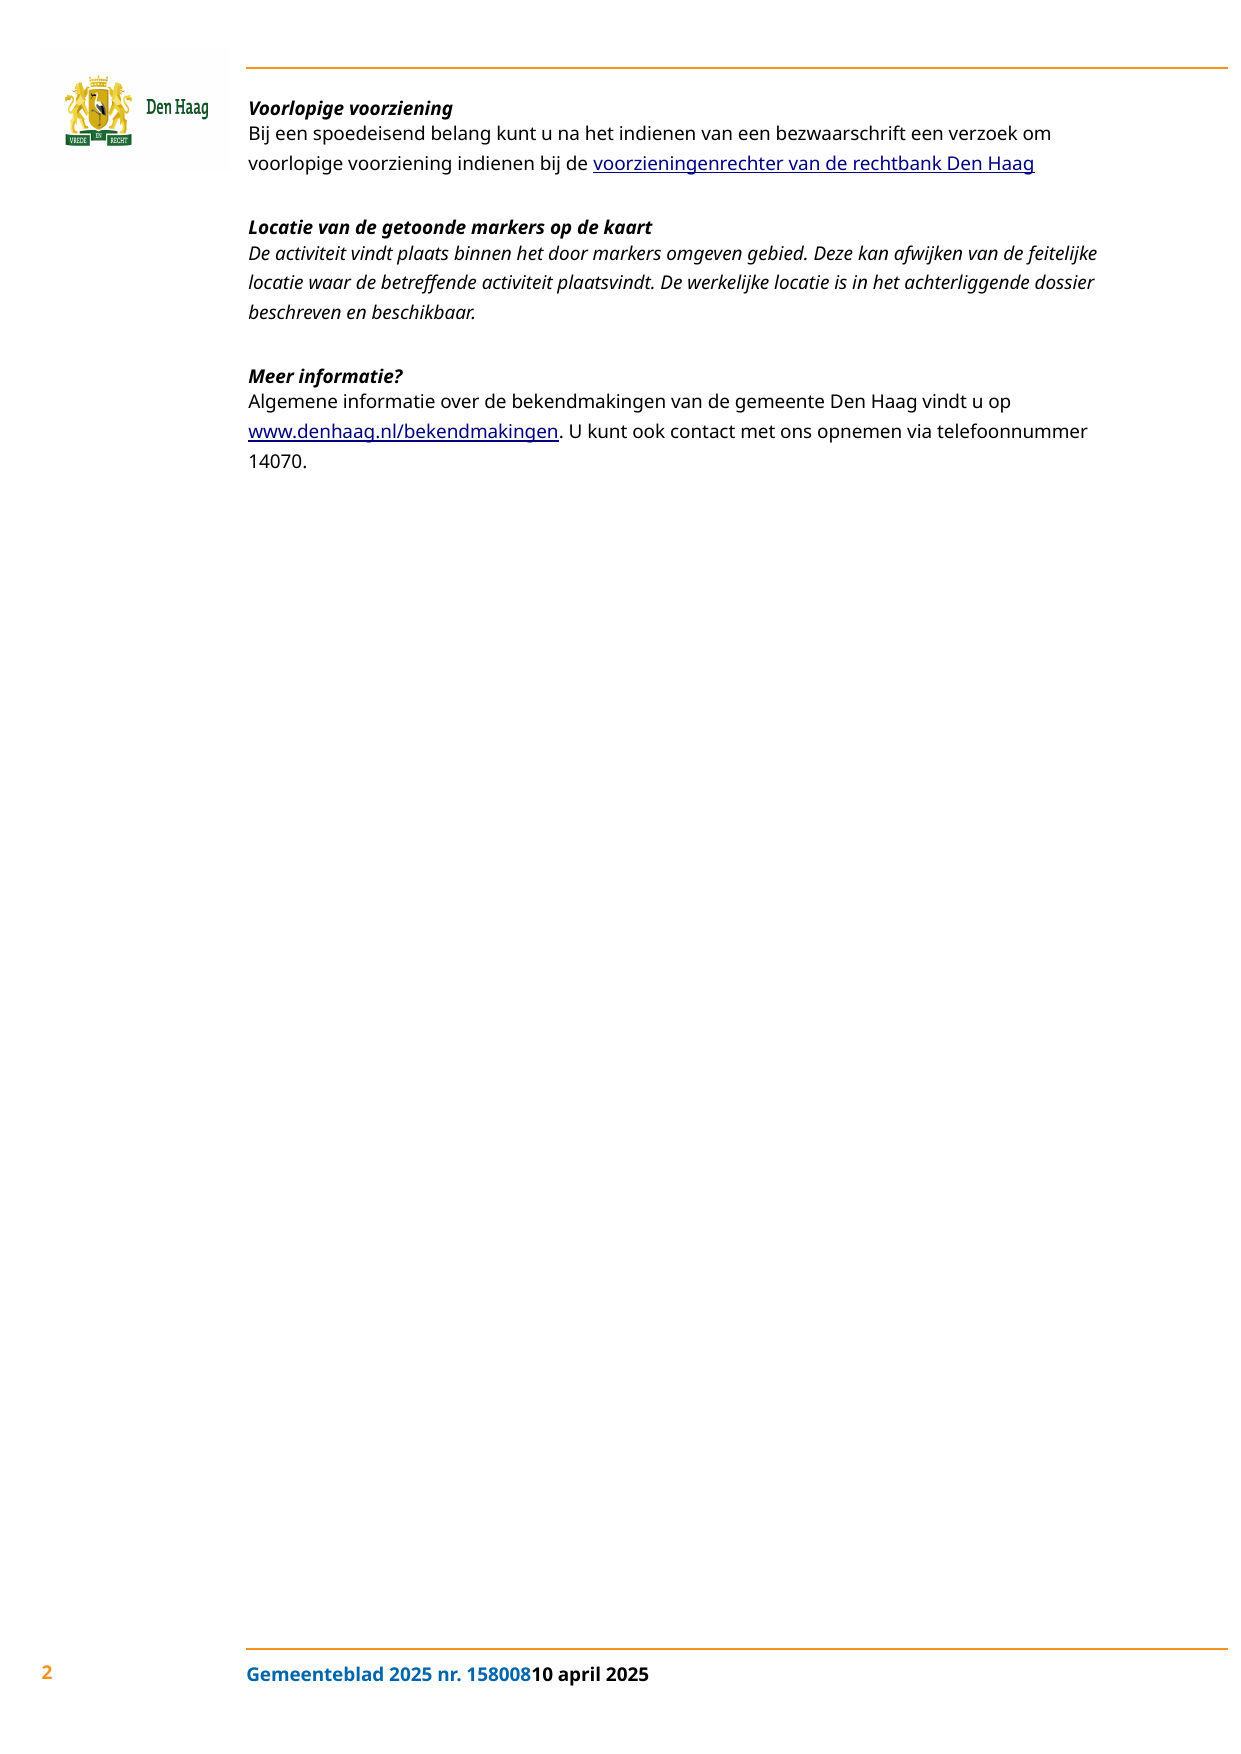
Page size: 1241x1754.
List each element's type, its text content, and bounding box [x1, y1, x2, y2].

text Algemene informatie over de bekendmakingen van de gemeente Den Haag vindt u op www.denhaag.nl/bekendmakingen. U kunt ook contact met ons opnemen via telefoonnummer 14070. [248, 389, 1152, 473]
text De activiteit vindt plaats binnen het door markers omgeven gebied. Deze kan afwijken van de feitelijke locatie waar de betreffende activiteit plaatsvindt. De werkelijke locatie is in het achterliggende dossier beschreven en beschikbaar. [248, 240, 1152, 325]
text Bij een spoedeisend belang kunt u na het indienen van een bezwaarschrift een verzoek om voorlopige voorziening indienen bij de voorzieningenrechter van de rechtbank Den Haag [248, 121, 1152, 176]
text Locatie van de getoonde markers op de kaart [248, 214, 1152, 240]
picture [41, 47, 231, 172]
text Voorlopige voorziening [248, 95, 1152, 121]
text Meer informatie? [248, 363, 1152, 389]
